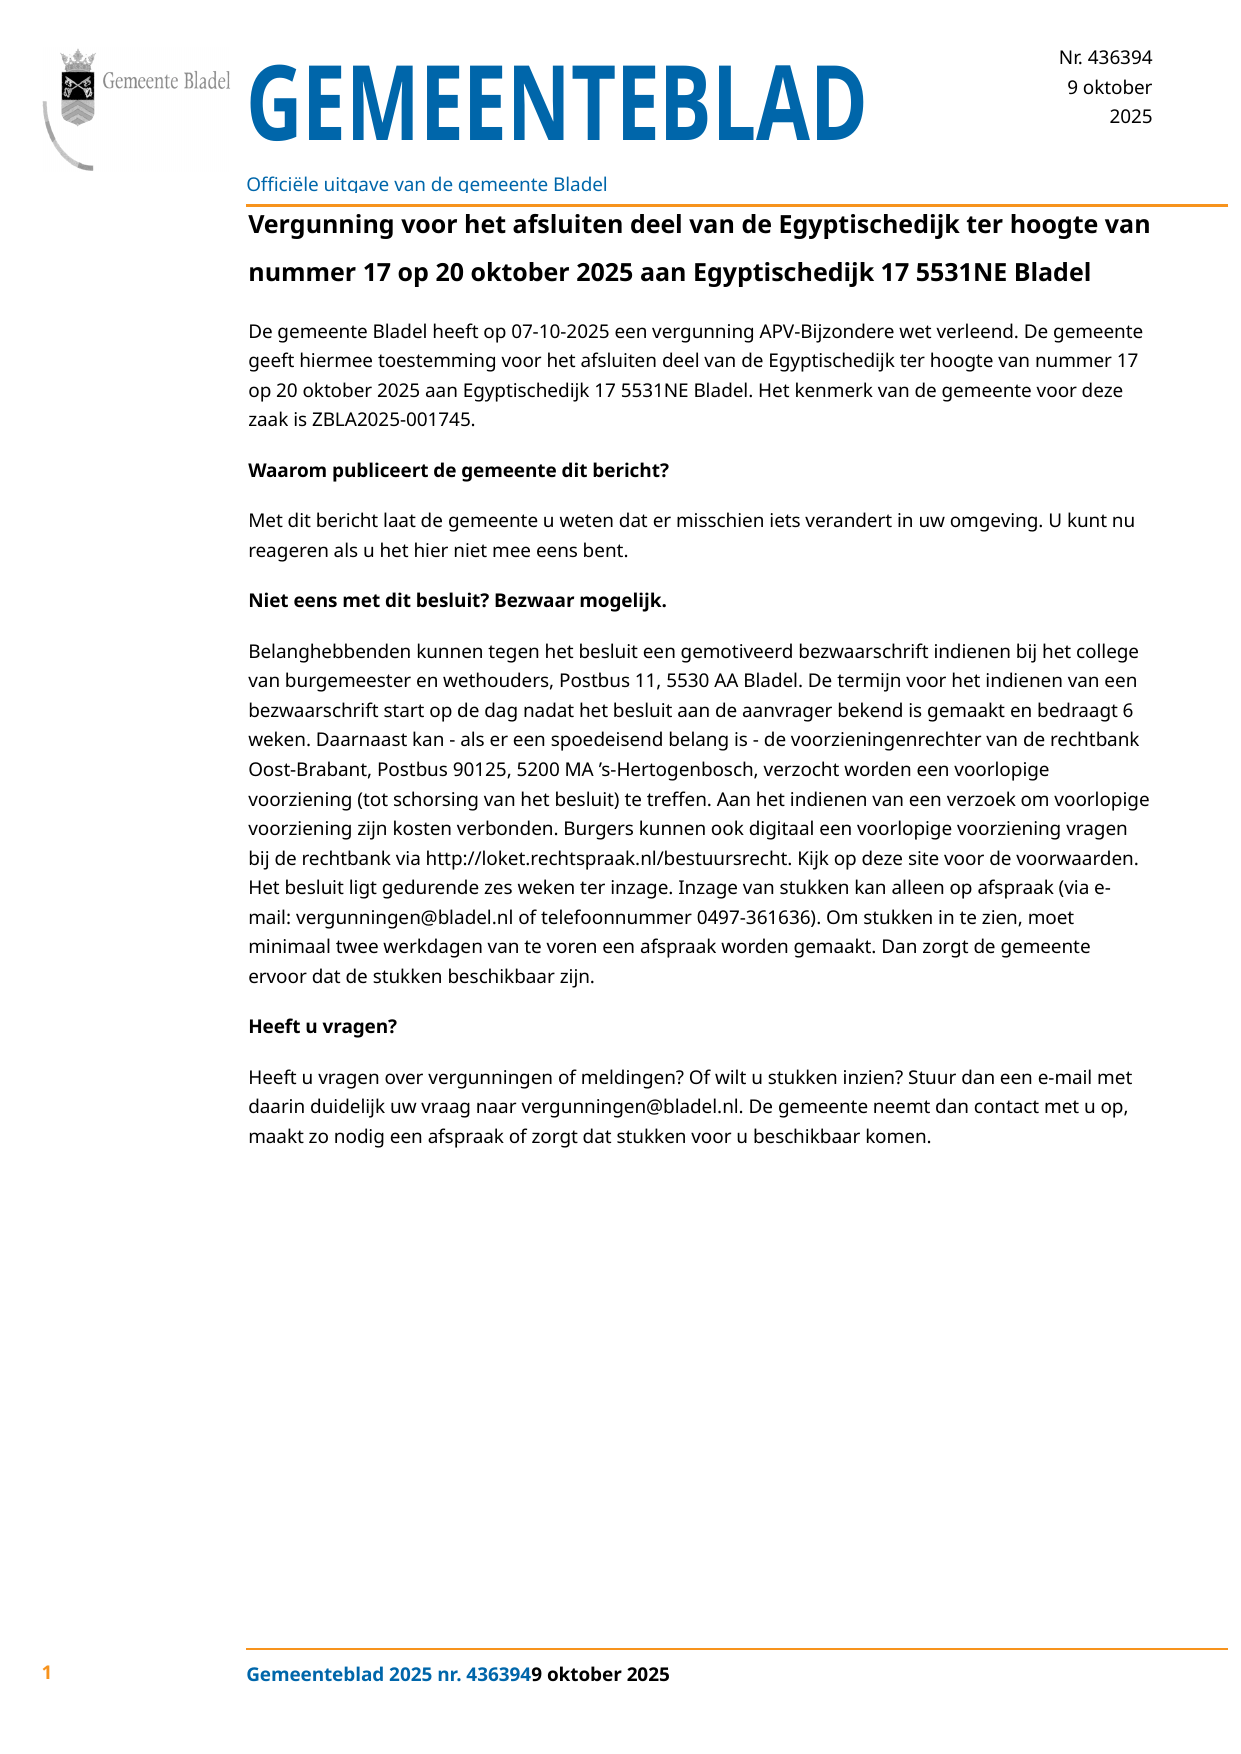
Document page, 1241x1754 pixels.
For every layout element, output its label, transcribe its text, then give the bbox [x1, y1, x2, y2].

picture [41, 47, 231, 172]
text Niet eens met dit besluit? Bezwaar mogelijk. [248, 587, 1152, 613]
text Belanghebbenden kunnen tegen het besluit een gemotiveerd bezwaarschrift indienen bij het college van burgemeester en wethouders, Postbus 11, 5530 AA Bladel. De termijn voor het indienen van een bezwaarschrift start op de dag nadat het besluit aan de aanvrager bekend is gemaakt en bedraagt 6 weken. Daarnaast kan - als er een spoedeisend belang is - de voorzieningenrechter van de rechtbank Oost-Brabant, Postbus 90125, 5200 MA ’s-Hertogenbosch, verzocht worden een voorlopige voorziening (tot schorsing van het besluit) te treffen. Aan het indienen van een verzoek om voorlopige voorziening zijn kosten verbonden. Burgers kunnen ook digitaal een voorlopige voorziening vragen bij de rechtbank via http://loket.rechtspraak.nl/bestuursrecht. Kijk op deze site voor de voorwaarden. Het besluit ligt gedurende zes weken ter inzage. Inzage van stukken kan alleen op afspraak (via e-mail: vergunningen@bladel.nl of telefoonnummer 0497-361636). Om stukken in te zien, moet minimaal twee werkdagen van te voren een afspraak worden gemaakt. Dan zorgt de gemeente ervoor dat de stukken beschikbaar zijn. [248, 638, 1152, 989]
text De gemeente Bladel heeft op 07-10-2025 een vergunning APV-Bijzondere wet verleend. De gemeente geeft hiermee toestemming voor het afsluiten deel van de Egyptischedijk ter hoogte van nummer 17 op 20 oktober 2025 aan Egyptischedijk 17 5531NE Bladel. Het kenmerk van de gemeente voor deze zaak is ZBLA2025-001745. [248, 318, 1152, 432]
text Met dit bericht laat de gemeente u weten dat er misschien iets verandert in uw omgeving. U kunt nu reageren als u het hier niet mee eens bent. [248, 507, 1152, 563]
text Heeft u vragen over vergunningen of meldingen? Of wilt u stukken inzien? Stuur dan een e-mail met daarin duidelijk uw vraag naar vergunningen@bladel.nl. De gemeente neemt dan contact met u op, maakt zo nodig een afspraak of zorgt dat stukken voor u beschikbaar komen. [248, 1064, 1152, 1149]
text Waarom publiceert de gemeente dit bericht? [248, 457, 1152, 483]
text Heeft u vragen? [248, 1014, 1152, 1039]
text Vergunning voor het afsluiten deel van de Egyptischedijk ter hoogte van nummer 17 op 20 oktober 2025 aan Egyptischedijk 17 5531NE Bladel [248, 207, 1152, 288]
